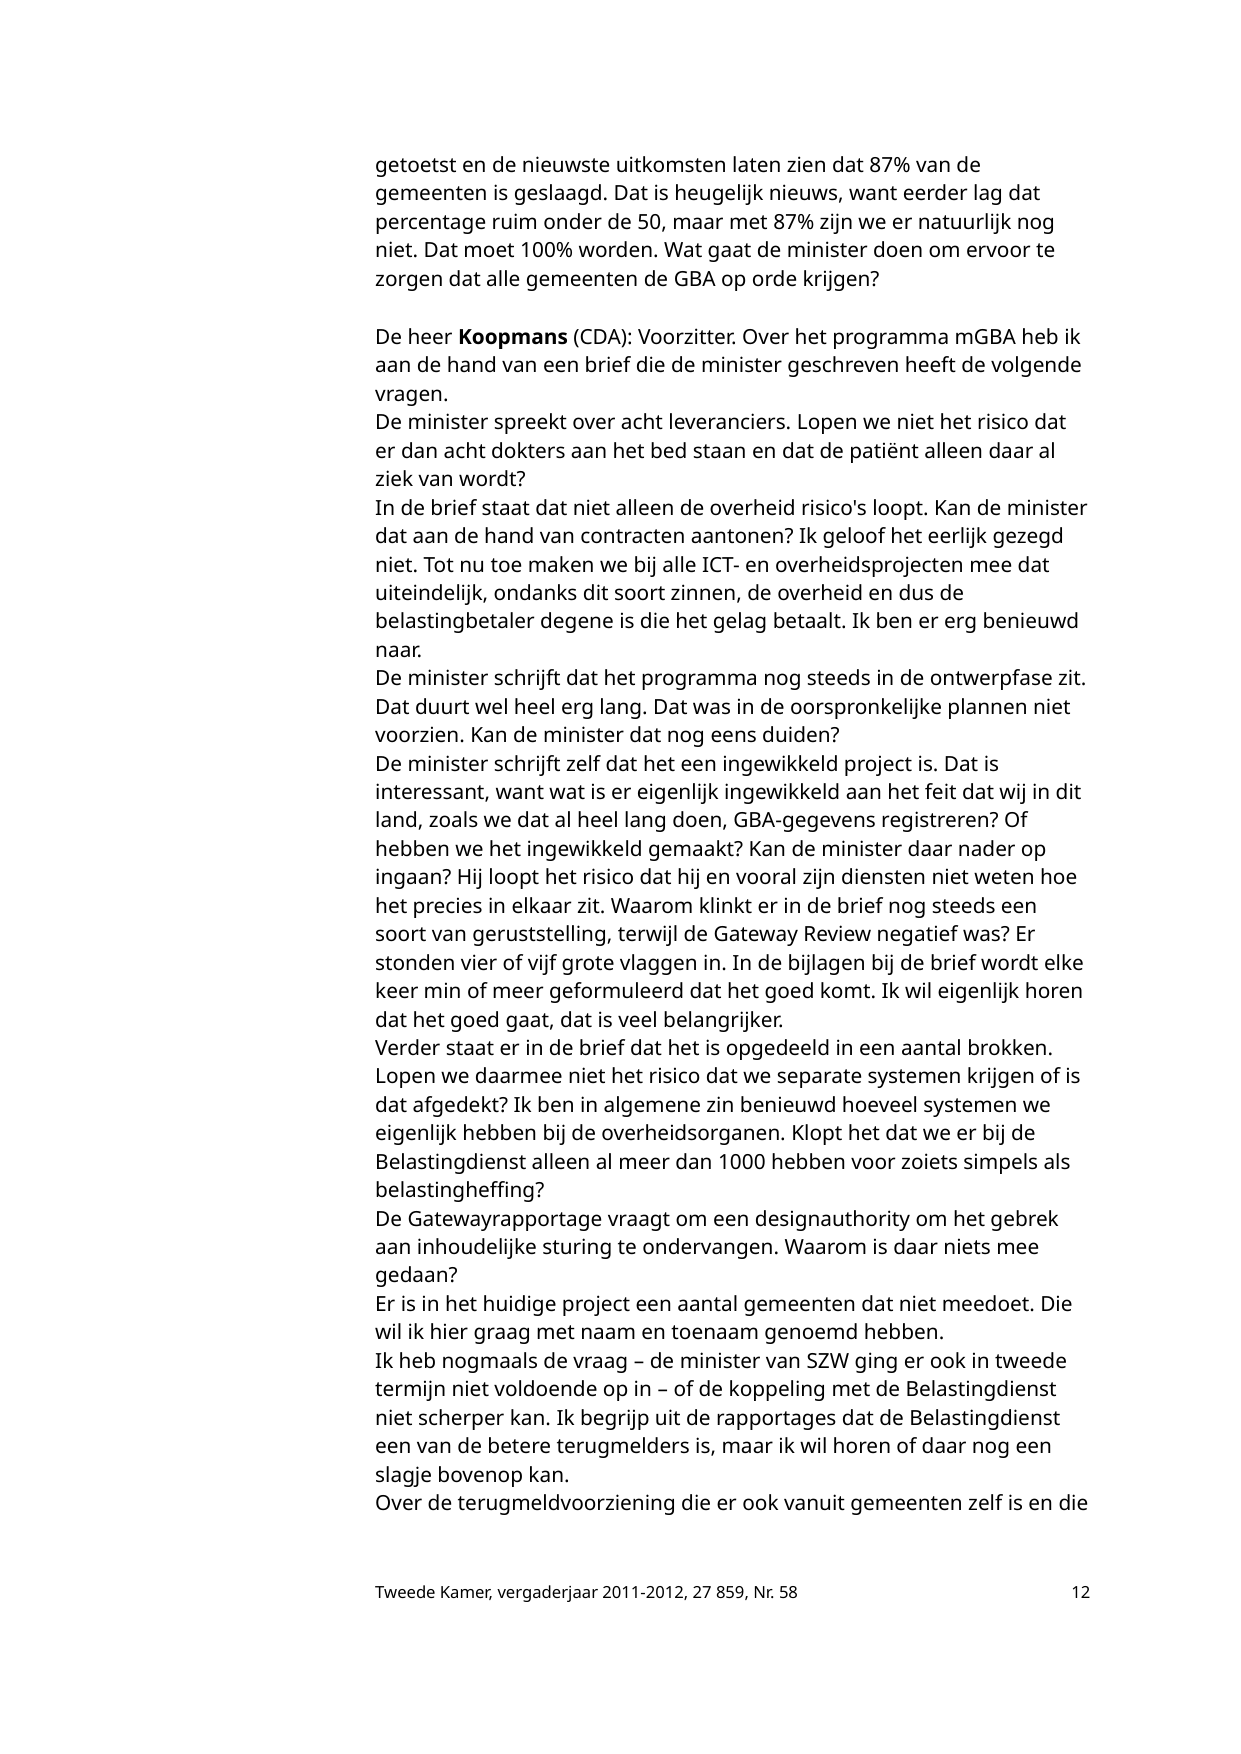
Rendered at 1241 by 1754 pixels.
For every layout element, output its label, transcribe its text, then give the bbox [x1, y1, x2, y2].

text getoetst en de nieuwste uitkomsten laten zien dat 87% van de gemeenten is geslaagd. Dat is heugelijk nieuws, want eerder lag dat percentage ruim onder de 50, maar met 87% zijn we er natuurlijk nog niet. Dat moet 100% worden. Wat gaat de minister doen om ervoor te zorgen dat alle gemeenten de GBA op orde krijgen? [375, 150, 1090, 292]
text Verder staat er in de brief dat het is opgedeeld in een aantal brokken. Lopen we daarmee niet het risico dat we separate systemen krijgen of is dat afgedekt? Ik ben in algemene zin benieuwd hoeveel systemen we eigenlijk hebben bij de overheidsorganen. Klopt het dat we er bij de Belastingdienst alleen al meer dan 1000 hebben voor zoiets simpels als belastingheffing? [375, 1033, 1090, 1204]
text In de brief staat dat niet alleen de overheid risico's loopt. Kan de minister dat aan de hand van contracten aantonen? Ik geloof het eerlijk gezegd niet. Tot nu toe maken we bij alle ICT- en overheidsprojecten mee dat uiteindelijk, ondanks dit soort zinnen, de overheid en dus de belastingbetaler degene is die het gelag betaalt. Ik ben er erg benieuwd naar. [375, 493, 1090, 663]
text De minister schrijft dat het programma nog steeds in de ontwerpfase zit. Dat duurt wel heel erg lang. Dat was in de oorspronkelijke plannen niet voorzien. Kan de minister dat nog eens duiden? [375, 663, 1090, 749]
text De minister schrijft zelf dat het een ingewikkeld project is. Dat is interessant, want wat is er eigenlijk ingewikkeld aan het feit dat wij in dit land, zoals we dat al heel lang doen, GBA-gegevens registreren? Of hebben we het ingewikkeld gemaakt? Kan de minister daar nader op ingaan? Hij loopt het risico dat hij en vooral zijn diensten niet weten hoe het precies in elkaar zit. Waarom klinkt er in de brief nog steeds een soort van geruststelling, terwijl de Gateway Review negatief was? Er stonden vier of vijf grote vlaggen in. In de bijlagen bij de brief wordt elke keer min of meer geformuleerd dat het goed komt. Ik wil eigenlijk horen dat het goed gaat, dat is veel belangrijker. [375, 749, 1090, 1033]
text De heer Koopmans (CDA): Voorzitter. Over het programma mGBA heb ik aan de hand van een brief die de minister geschreven heeft de volgende vragen. [375, 322, 1090, 407]
text Over de terugmeldvoorziening die er ook vanuit gemeenten zelf is en die [375, 1488, 1090, 1517]
text Er is in het huidige project een aantal gemeenten dat niet meedoet. Die wil ik hier graag met naam en toenaam genoemd hebben. [375, 1289, 1090, 1346]
text De Gatewayrapportage vraagt om een designauthority om het gebrek aan inhoudelijke sturing te ondervangen. Waarom is daar niets mee gedaan? [375, 1204, 1090, 1289]
text Ik heb nogmaals de vraag – de minister van SZW ging er ook in tweede termijn niet voldoende op in – of de koppeling met de Belastingdienst niet scherper kan. Ik begrijp uit de rapportages dat de Belastingdienst een van de betere terugmelders is, maar ik wil horen of daar nog een slagje bovenop kan. [375, 1346, 1090, 1488]
text De minister spreekt over acht leveranciers. Lopen we niet het risico dat er dan acht dokters aan het bed staan en dat de patiënt alleen daar al ziek van wordt? [375, 407, 1090, 493]
